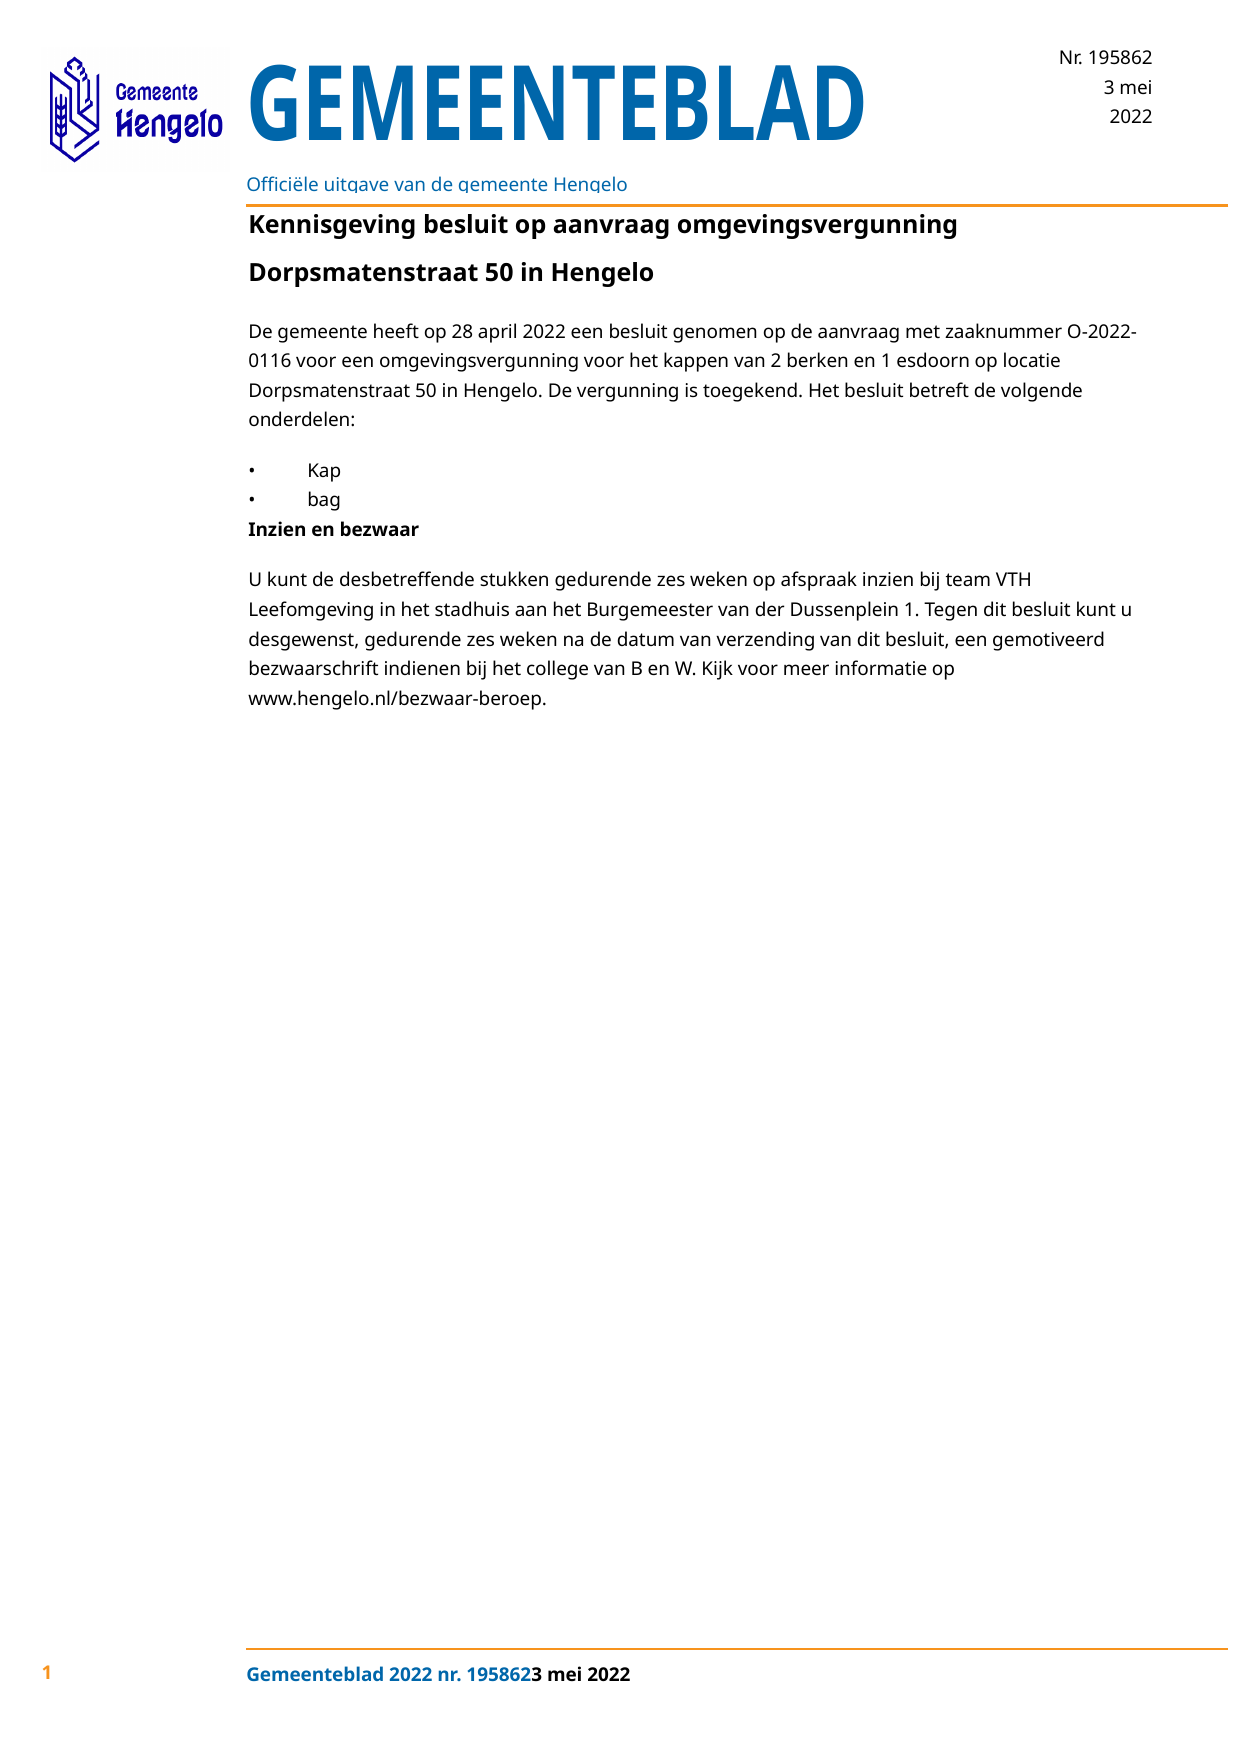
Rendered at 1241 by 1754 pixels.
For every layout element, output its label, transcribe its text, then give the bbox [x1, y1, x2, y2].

list Kap [248, 457, 1152, 483]
list bag [248, 487, 1152, 512]
picture [41, 47, 231, 172]
text U kunt de desbetreffende stukken gedurende zes weken op afspraak inzien bij team VTH Leefomgeving in het stadhuis aan het Burgemeester van der Dussenplein 1. Tegen dit besluit kunt u desgewenst, gedurende zes weken na de datum van verzending van dit besluit, een gemotiveerd bezwaarschrift indienen bij het college van B en W. Kijk voor meer informatie op www.hengelo.nl/bezwaar-beroep. [248, 567, 1152, 711]
text Kennisgeving besluit op aanvraag omgevingsvergunning Dorpsmatenstraat 50 in Hengelo [248, 207, 1152, 288]
text De gemeente heeft op 28 april 2022 een besluit genomen op de aanvraag met zaaknummer O-2022-0116 voor een omgevingsvergunning voor het kappen van 2 berken en 1 esdoorn op locatie Dorpsmatenstraat 50 in Hengelo. De vergunning is toegekend. Het besluit betreft de volgende onderdelen: [248, 318, 1152, 432]
text Inzien en bezwaar [248, 516, 1152, 542]
